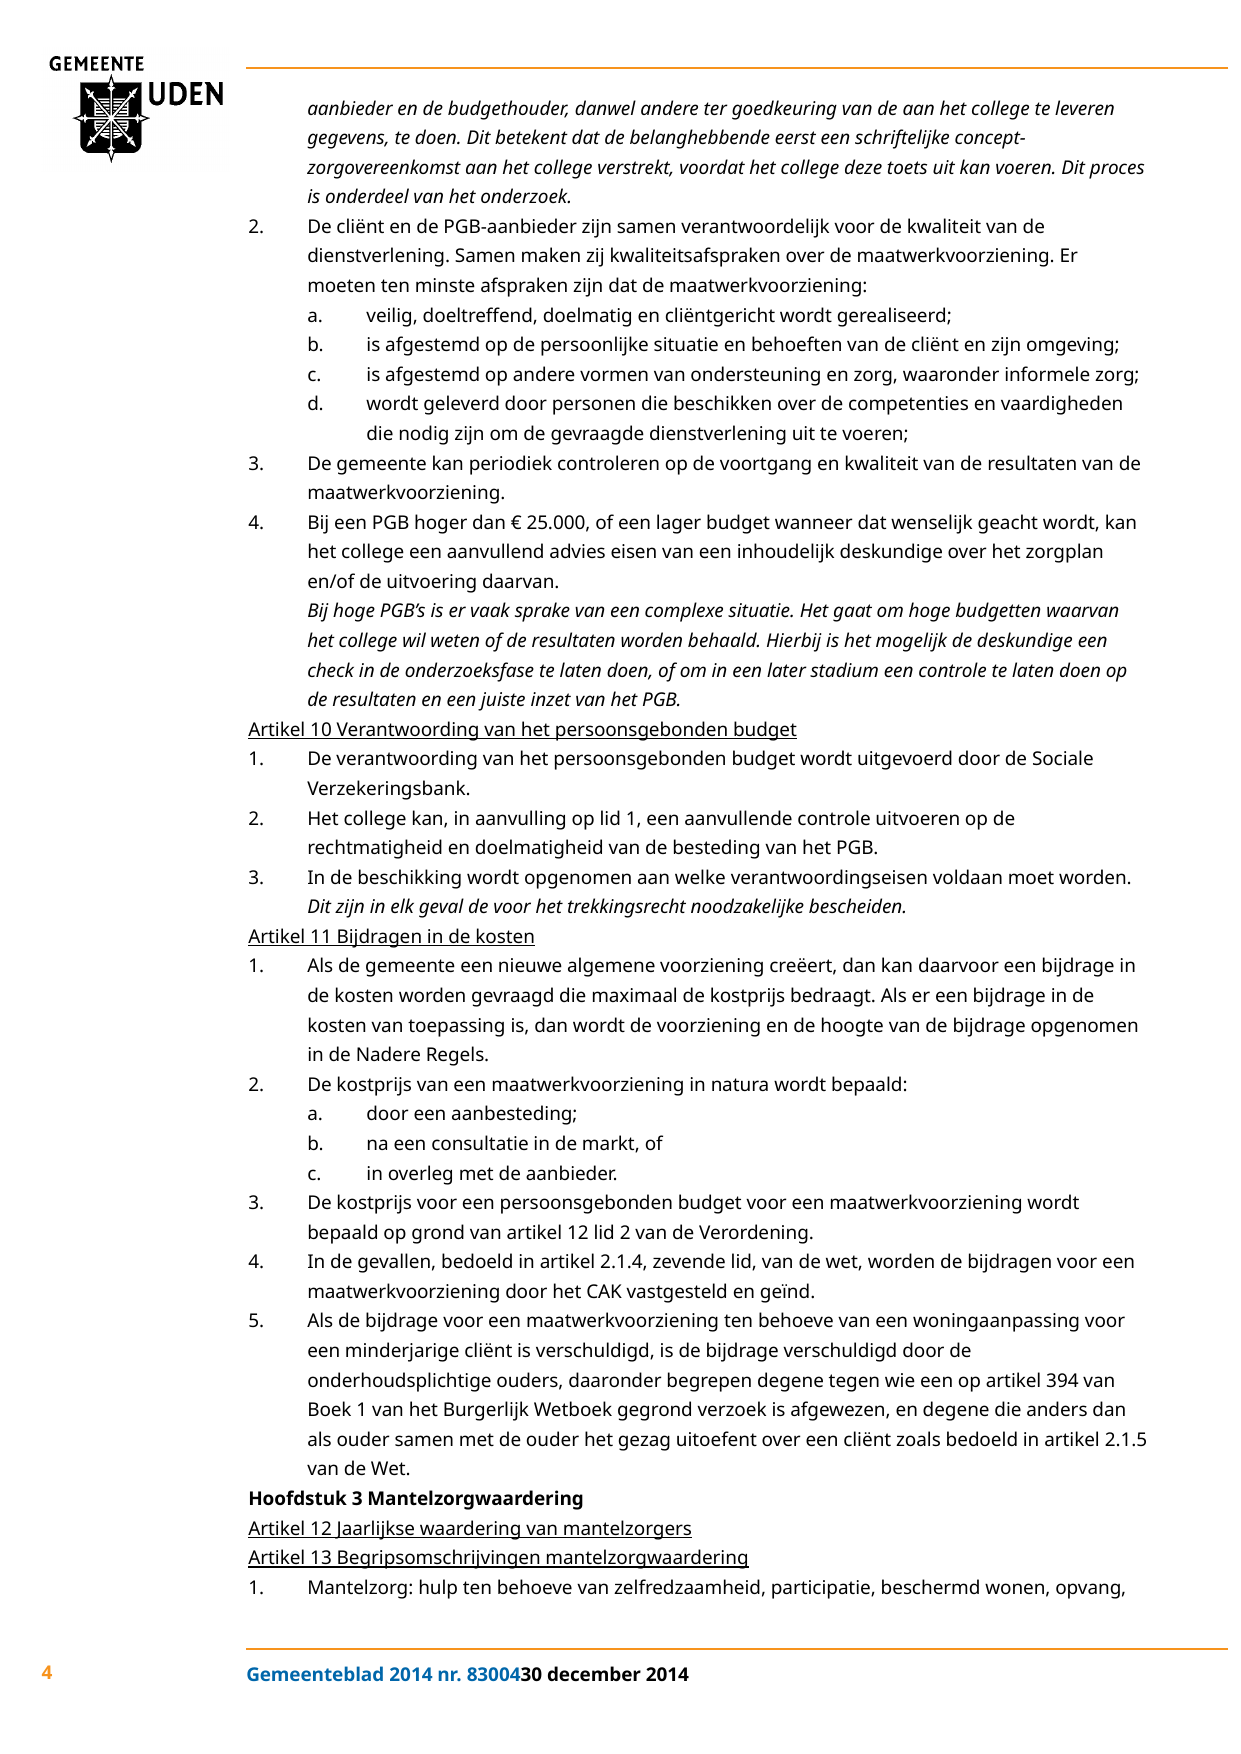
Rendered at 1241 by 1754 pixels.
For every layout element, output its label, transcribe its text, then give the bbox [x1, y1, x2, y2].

list Bij een PGB hoger dan € 25.000, of een lager budget wanneer dat wenselijk geacht wordt, kan het college een aanvullend advies eisen van een inhoudelijk deskundige over het zorgplan en/of de uitvoering daarvan. [248, 509, 1152, 594]
list In de gevallen, bedoeld in artikel 2.1.4, zevende lid, van de wet, worden de bijdragen voor een maatwerkvoorziening door het CAK vastgesteld en geïnd. [248, 1248, 1152, 1304]
text Artikel 11 Bijdragen in de kosten [248, 923, 1152, 949]
list Mantelzorg: hulp ten behoeve van zelfredzaamheid, participatie, beschermd wonen, opvang, [248, 1574, 1152, 1600]
list Als de bijdrage voor een maatwerkvoorziening ten behoeve van een woningaanpassing voor een minderjarige cliënt is verschuldigd, is de bijdrage verschuldigd door de onderhoudsplichtige ouders, daaronder begrepen degene tegen wie een op artikel 394 van Boek 1 van het Burgerlijk Wetboek gegrond verzoek is afgewezen, en degene die anders dan als ouder samen met de ouder het gezag uitoefent over een cliënt zoals bedoeld in artikel 2.1.5 van de Wet. [248, 1308, 1152, 1481]
list De kostprijs voor een persoonsgebonden budget voor een maatwerkvoorziening wordt bepaald op grond van artikel 12 lid 2 van de Verordening. [248, 1189, 1152, 1245]
text Artikel 13 Begripsomschrijvingen mantelzorgwaardering [248, 1544, 1152, 1570]
list wordt geleverd door personen die beschikken over de competenties en vaardigheden die nodig zijn om de gevraagde dienstverlening uit te voeren; [307, 391, 1152, 446]
text Artikel 12 Jaarlijkse waardering van mantelzorgers [248, 1515, 1152, 1541]
list Bij hoge PGB’s is er vaak sprake van een complexe situatie. Het gaat om hoge budgetten waarvan het college wil weten of de resultaten worden behaald. Hierbij is het mogelijk de deskundige een check in de onderzoeksfase te laten doen, of om in een later stadium een controle te laten doen op de resultaten en een juiste inzet van het PGB. [248, 598, 1152, 712]
list is afgestemd op de persoonlijke situatie en behoeften van de cliënt en zijn omgeving; [307, 331, 1152, 357]
list aanbieder en de budgethouder, danwel andere ter goedkeuring van de aan het college te leveren gegevens, te doen. Dit betekent dat de belanghebbende eerst een schriftelijke concept-zorgovereenkomst aan het college verstrekt, voordat het college deze toets uit kan voeren. Dit proces is onderdeel van het onderzoek. [248, 95, 1152, 209]
list De cliënt en de PGB-aanbieder zijn samen verantwoordelijk voor de kwaliteit van de dienstverlening. Samen maken zij kwaliteitsafspraken over de maatwerkvoorziening. Er moeten ten minste afspraken zijn dat de maatwerkvoorziening: [248, 213, 1152, 298]
list na een consultatie in de markt, of [307, 1130, 1152, 1156]
list De verantwoording van het persoonsgebonden budget wordt uitgevoerd door de Sociale Verzekeringsbank. [248, 746, 1152, 801]
list Dit zijn in elk geval de voor het trekkingsrecht noodzakelijke bescheiden. [248, 893, 1152, 919]
list door een aanbesteding; [307, 1101, 1152, 1126]
list Het college kan, in aanvulling op lid 1, een aanvullende controle uitvoeren op de rechtmatigheid en doelmatigheid van de besteding van het PGB. [248, 805, 1152, 860]
list is afgestemd op andere vormen van ondersteuning en zorg, waaronder informele zorg; [307, 361, 1152, 387]
picture [41, 47, 231, 172]
list veilig, doeltreffend, doelmatig en cliëntgericht wordt gerealiseerd; [307, 302, 1152, 328]
text Hoofdstuk 3 Mantelzorgwaardering [248, 1485, 1152, 1511]
text Artikel 10 Verantwoording van het persoonsgebonden budget [248, 716, 1152, 742]
list De gemeente kan periodiek controleren op de voortgang en kwaliteit van de resultaten van de maatwerkvoorziening. [248, 450, 1152, 505]
list in overleg met de aanbieder. [307, 1160, 1152, 1186]
list In de beschikking wordt opgenomen aan welke verantwoordingseisen voldaan moet worden. [248, 864, 1152, 890]
list Als de gemeente een nieuwe algemene voorziening creëert, dan kan daarvoor een bijdrage in de kosten worden gevraagd die maximaal de kostprijs bedraagt. Als er een bijdrage in de kosten van toepassing is, dan wordt de voorziening en de hoogte van de bijdrage opgenomen in de Nadere Regels. [248, 953, 1152, 1067]
list De kostprijs van een maatwerkvoorziening in natura wordt bepaald: [248, 1071, 1152, 1097]
